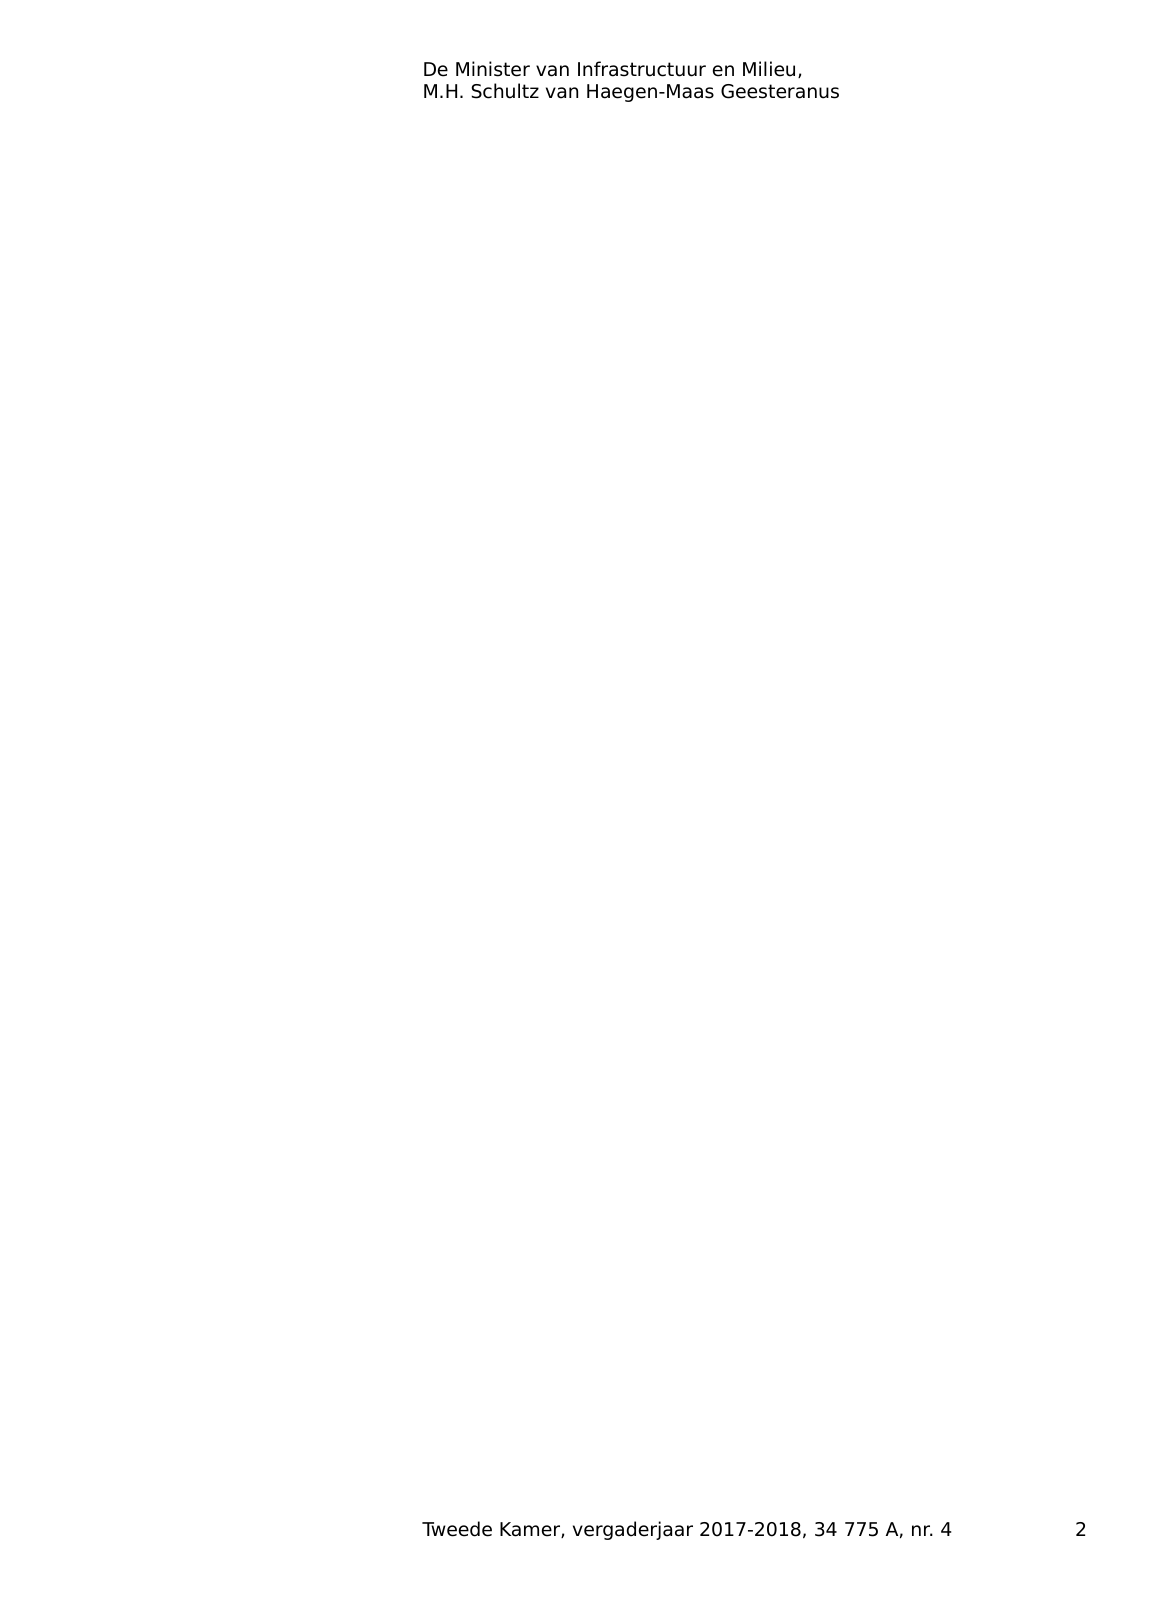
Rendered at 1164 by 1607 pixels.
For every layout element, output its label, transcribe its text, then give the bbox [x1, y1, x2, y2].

text De Minister van Infrastructuur en Milieu, M.H. Schultz van Haegen-Maas Geesteranus [422, 59, 1087, 103]
